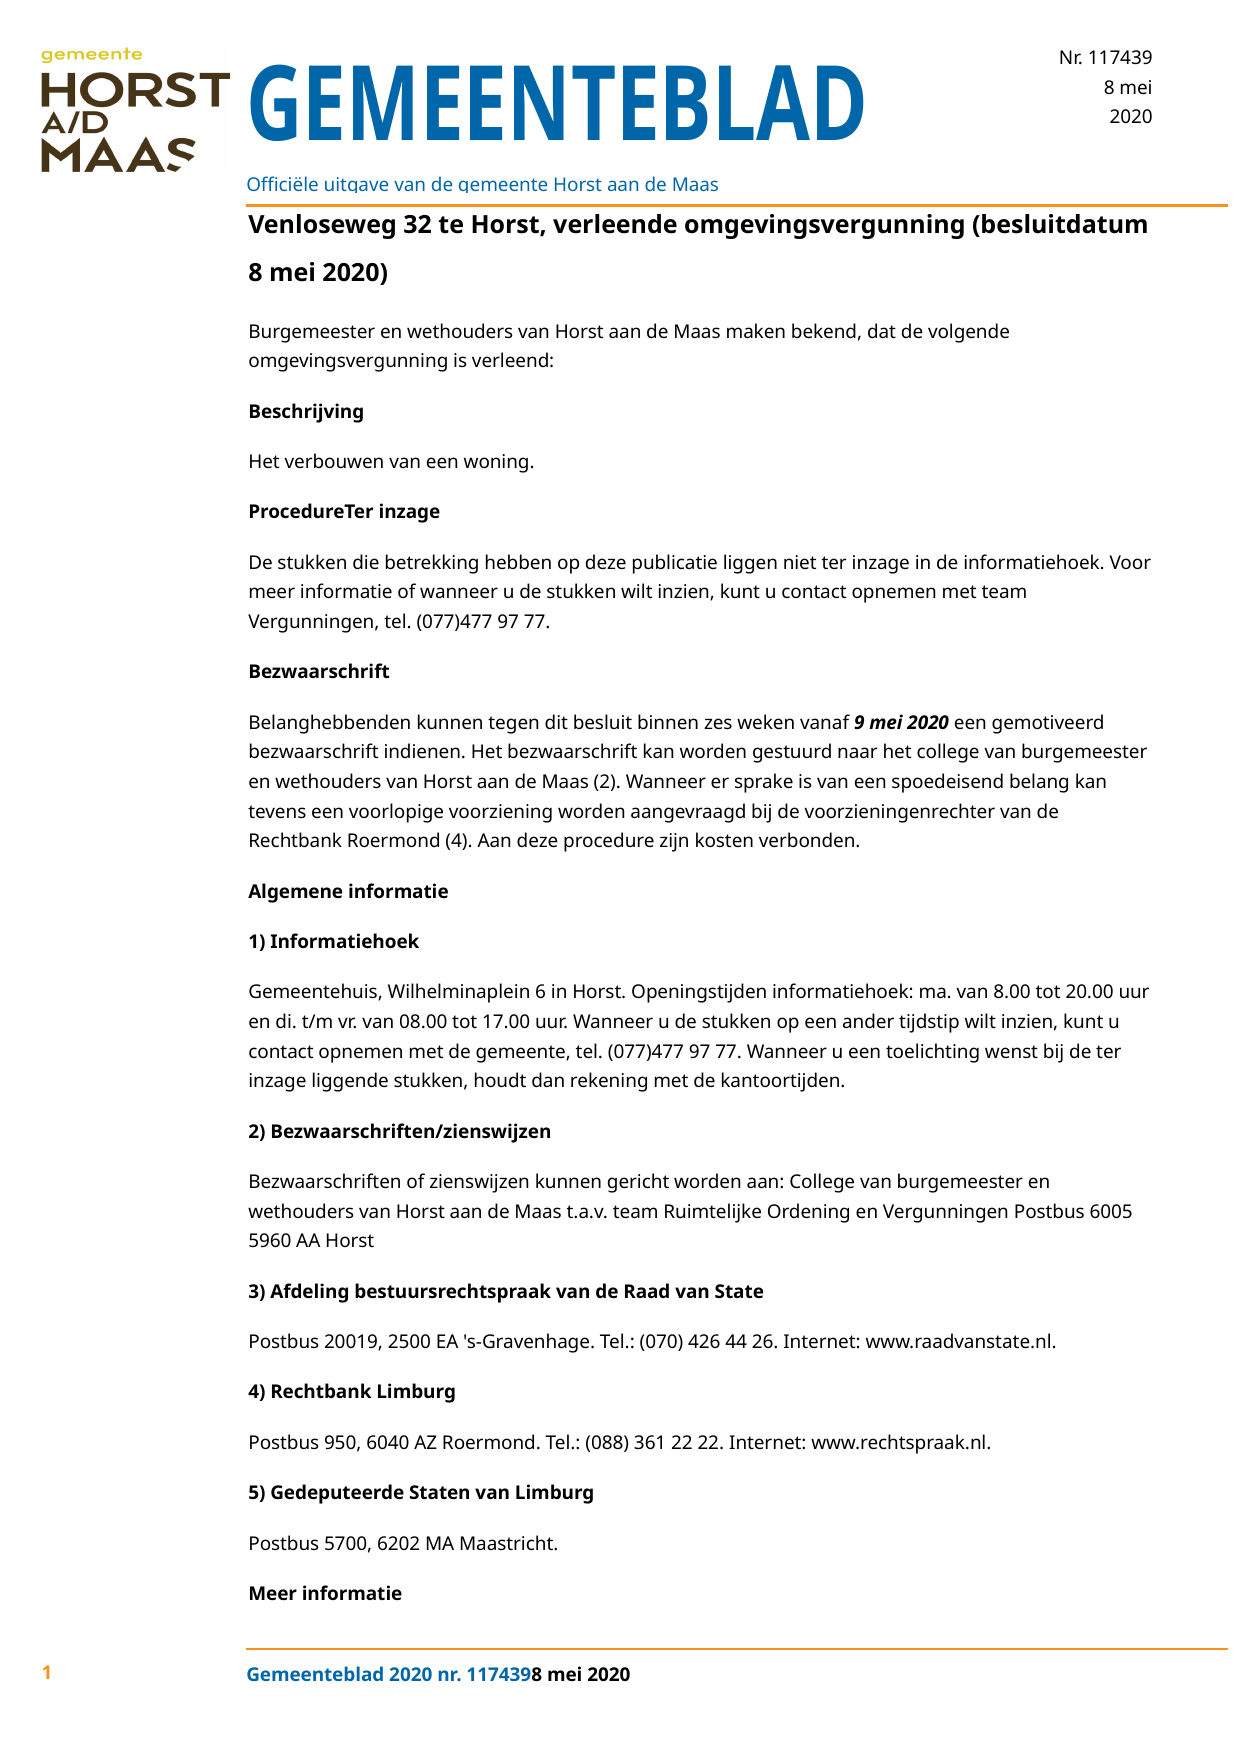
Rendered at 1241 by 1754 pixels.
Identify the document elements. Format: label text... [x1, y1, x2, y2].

text Het verbouwen van een woning. [248, 448, 1152, 474]
text Belanghebbenden kunnen tegen dit besluit binnen zes weken vanaf 9 mei 2020 een gemotiveerd bezwaarschrift indienen. Het bezwaarschrift kan worden gestuurd naar het college van burgemeester en wethouders van Horst aan de Maas (2). Wanneer er sprake is van een spoedeisend belang kan tevens een voorlopige voorziening worden aangevraagd bij de voorzieningenrechter van de Rechtbank Roermond (4). Aan deze procedure zijn kosten verbonden. [248, 709, 1152, 853]
text Burgemeester en wethouders van Horst aan de Maas maken bekend, dat de volgende omgevingsvergunning is verleend: [248, 318, 1152, 373]
text Bezwaarschriften of zienswijzen kunnen gericht worden aan: College van burgemeester en wethouders van Horst aan de Maas t.a.v. team Ruimtelijke Ordening en Vergunningen Postbus 6005 5960 AA Horst [248, 1168, 1152, 1253]
text Venloseweg 32 te Horst, verleende omgevingsvergunning (besluitdatum 8 mei 2020) [248, 207, 1152, 288]
text Postbus 20019, 2500 EA 's-Gravenhage. Tel.: (070) 426 44 26. Internet: www.raadvanstate.nl. [248, 1328, 1152, 1354]
text Algemene informatie [248, 878, 1152, 904]
text Gemeentehuis, Wilhelminaplein 6 in Horst. Openingstijden informatiehoek: ma. van 8.00 tot 20.00 uur en di. t/m vr. van 08.00 tot 17.00 uur. Wanneer u de stukken op een ander tijdstip wilt inzien, kunt u contact opnemen met de gemeente, tel. (077)477 97 77. Wanneer u een toelichting wenst bij de ter inzage liggende stukken, houdt dan rekening met de kantoortijden. [248, 979, 1152, 1093]
text ProcedureTer inzage [248, 499, 1152, 524]
text Bezwaarschrift [248, 659, 1152, 684]
picture [41, 47, 231, 172]
text De stukken die betrekking hebben op deze publicatie liggen niet ter inzage in de informatiehoek. Voor meer informatie of wanneer u de stukken wilt inzien, kunt u contact opnemen met team Vergunningen, tel. (077)477 97 77. [248, 549, 1152, 634]
text Beschrijving [248, 398, 1152, 424]
text 2) Bezwaarschriften/zienswijzen [248, 1118, 1152, 1144]
text Postbus 950, 6040 AZ Roermond. Tel.: (088) 361 22 22. Internet: www.rechtspraak.nl. [248, 1429, 1152, 1455]
text 1) Informatiehoek [248, 928, 1152, 954]
text 4) Rechtbank Limburg [248, 1379, 1152, 1404]
text Meer informatie [248, 1580, 1152, 1606]
text 5) Gedeputeerde Staten van Limburg [248, 1479, 1152, 1505]
text Postbus 5700, 6202 MA Maastricht. [248, 1530, 1152, 1556]
text 3) Afdeling bestuursrechtspraak van de Raad van State [248, 1278, 1152, 1304]
